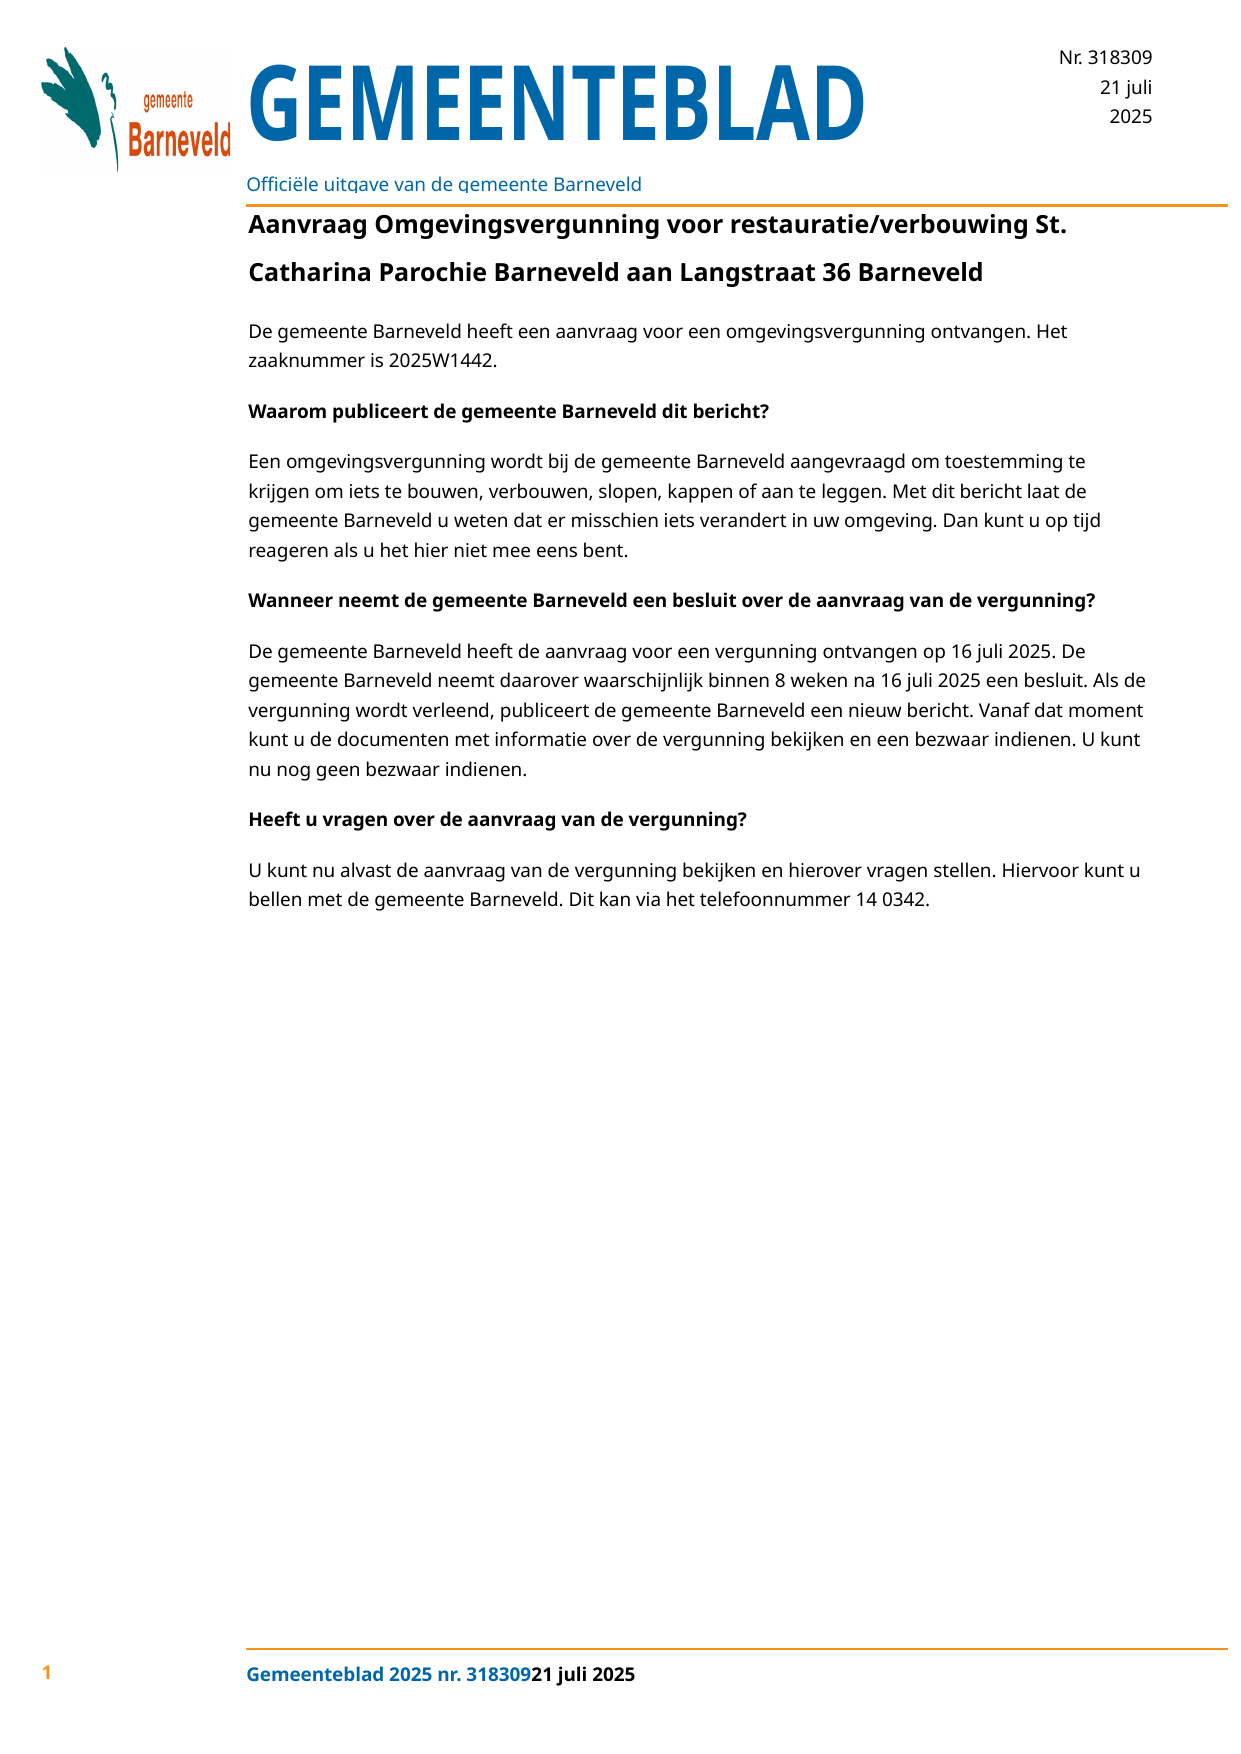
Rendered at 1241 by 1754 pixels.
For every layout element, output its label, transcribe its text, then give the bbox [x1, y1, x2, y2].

picture [41, 47, 231, 172]
text Waarom publiceert de gemeente Barneveld dit bericht? [248, 398, 1152, 424]
text Wanneer neemt de gemeente Barneveld een besluit over de aanvraag van de vergunning? [248, 587, 1152, 613]
text Aanvraag Omgevingsvergunning voor restauratie/verbouwing St. Catharina Parochie Barneveld aan Langstraat 36 Barneveld [248, 207, 1152, 288]
text De gemeente Barneveld heeft een aanvraag voor een omgevingsvergunning ontvangen. Het zaaknummer is 2025W1442. [248, 318, 1152, 373]
text U kunt nu alvast de aanvraag van de vergunning bekijken en hierover vragen stellen. Hiervoor kunt u bellen met de gemeente Barneveld. Dit kan via het telefoonnummer 14 0342. [248, 857, 1152, 912]
text Heeft u vragen over de aanvraag van de vergunning? [248, 807, 1152, 832]
text De gemeente Barneveld heeft de aanvraag voor een vergunning ontvangen op 16 juli 2025. De gemeente Barneveld neemt daarover waarschijnlijk binnen 8 weken na 16 juli 2025 een besluit. Als de vergunning wordt verleend, publiceert de gemeente Barneveld een nieuw bericht. Vanaf dat moment kunt u de documenten met informatie over de vergunning bekijken en een bezwaar indienen. U kunt nu nog geen bezwaar indienen. [248, 638, 1152, 782]
text Een omgevingsvergunning wordt bij de gemeente Barneveld aangevraagd om toestemming te krijgen om iets te bouwen, verbouwen, slopen, kappen of aan te leggen. Met dit bericht laat de gemeente Barneveld u weten dat er misschien iets verandert in uw omgeving. Dan kunt u op tijd reageren als u het hier niet mee eens bent. [248, 448, 1152, 563]
